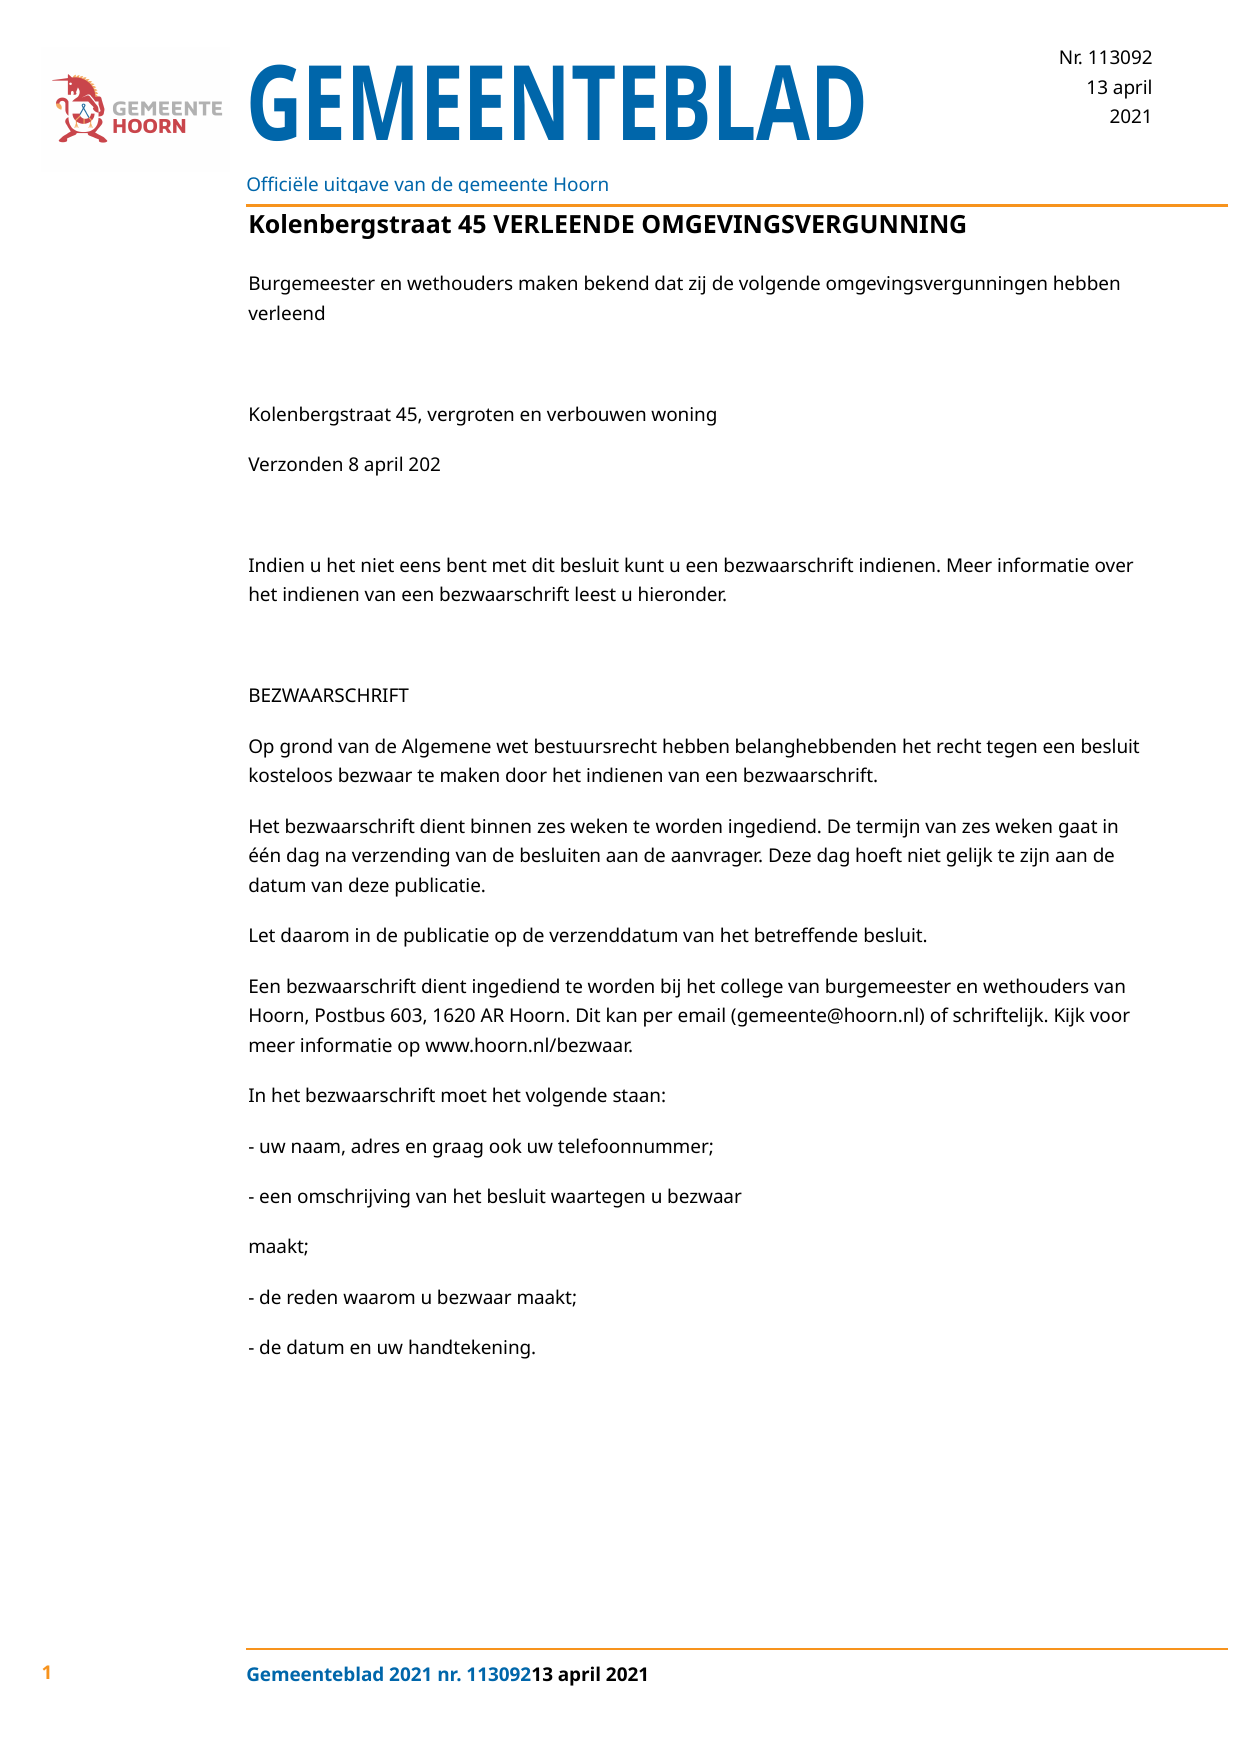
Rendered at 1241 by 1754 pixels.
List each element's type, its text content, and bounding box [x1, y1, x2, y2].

text Burgemeester en wethouders maken bekend dat zij de volgende omgevingsvergunningen hebben verleend [248, 270, 1152, 326]
text - uw naam, adres en graag ook uw telefoonnummer; [248, 1133, 1152, 1158]
text maakt; [248, 1234, 1152, 1259]
text Een bezwaarschrift dient ingediend te worden bij het college van burgemeester en wethouders van Hoorn, Postbus 603, 1620 AR Hoorn. Dit kan per email (gemeente@hoorn.nl) of schriftelijk. Kijk voor meer informatie op www.hoorn.nl/bezwaar. [248, 973, 1152, 1058]
text Kolenbergstraat 45 VERLEENDE OMGEVINGSVERGUNNING [248, 207, 1152, 241]
text - de reden waarom u bezwaar maakt; [248, 1284, 1152, 1310]
text Het bezwaarschrift dient binnen zes weken te worden ingediend. De termijn van zes weken gaat in één dag na verzending van de besluiten aan de aanvrager. Deze dag hoeft niet gelijk te zijn aan de datum van deze publicatie. [248, 813, 1152, 898]
picture [41, 47, 231, 172]
text BEZWAARSCHRIFT [248, 682, 1152, 708]
text Let daarom in de publicatie op de verzenddatum van het betreffende besluit. [248, 922, 1152, 948]
text Op grond van de Algemene wet bestuursrecht hebben belanghebbenden het recht tegen een besluit kosteloos bezwaar te maken door het indienen van een bezwaarschrift. [248, 733, 1152, 788]
text - een omschrijving van het besluit waartegen u bezwaar [248, 1183, 1152, 1209]
text Indien u het niet eens bent met dit besluit kunt u een bezwaarschrift indienen. Meer informatie over het indienen van een bezwaarschrift leest u hieronder. [248, 552, 1152, 607]
text Verzonden 8 april 202 [248, 451, 1152, 477]
text Kolenbergstraat 45, vergroten en verbouwen woning [248, 401, 1152, 426]
text In het bezwaarschrift moet het volgende staan: [248, 1082, 1152, 1108]
text - de datum en uw handtekening. [248, 1334, 1152, 1360]
